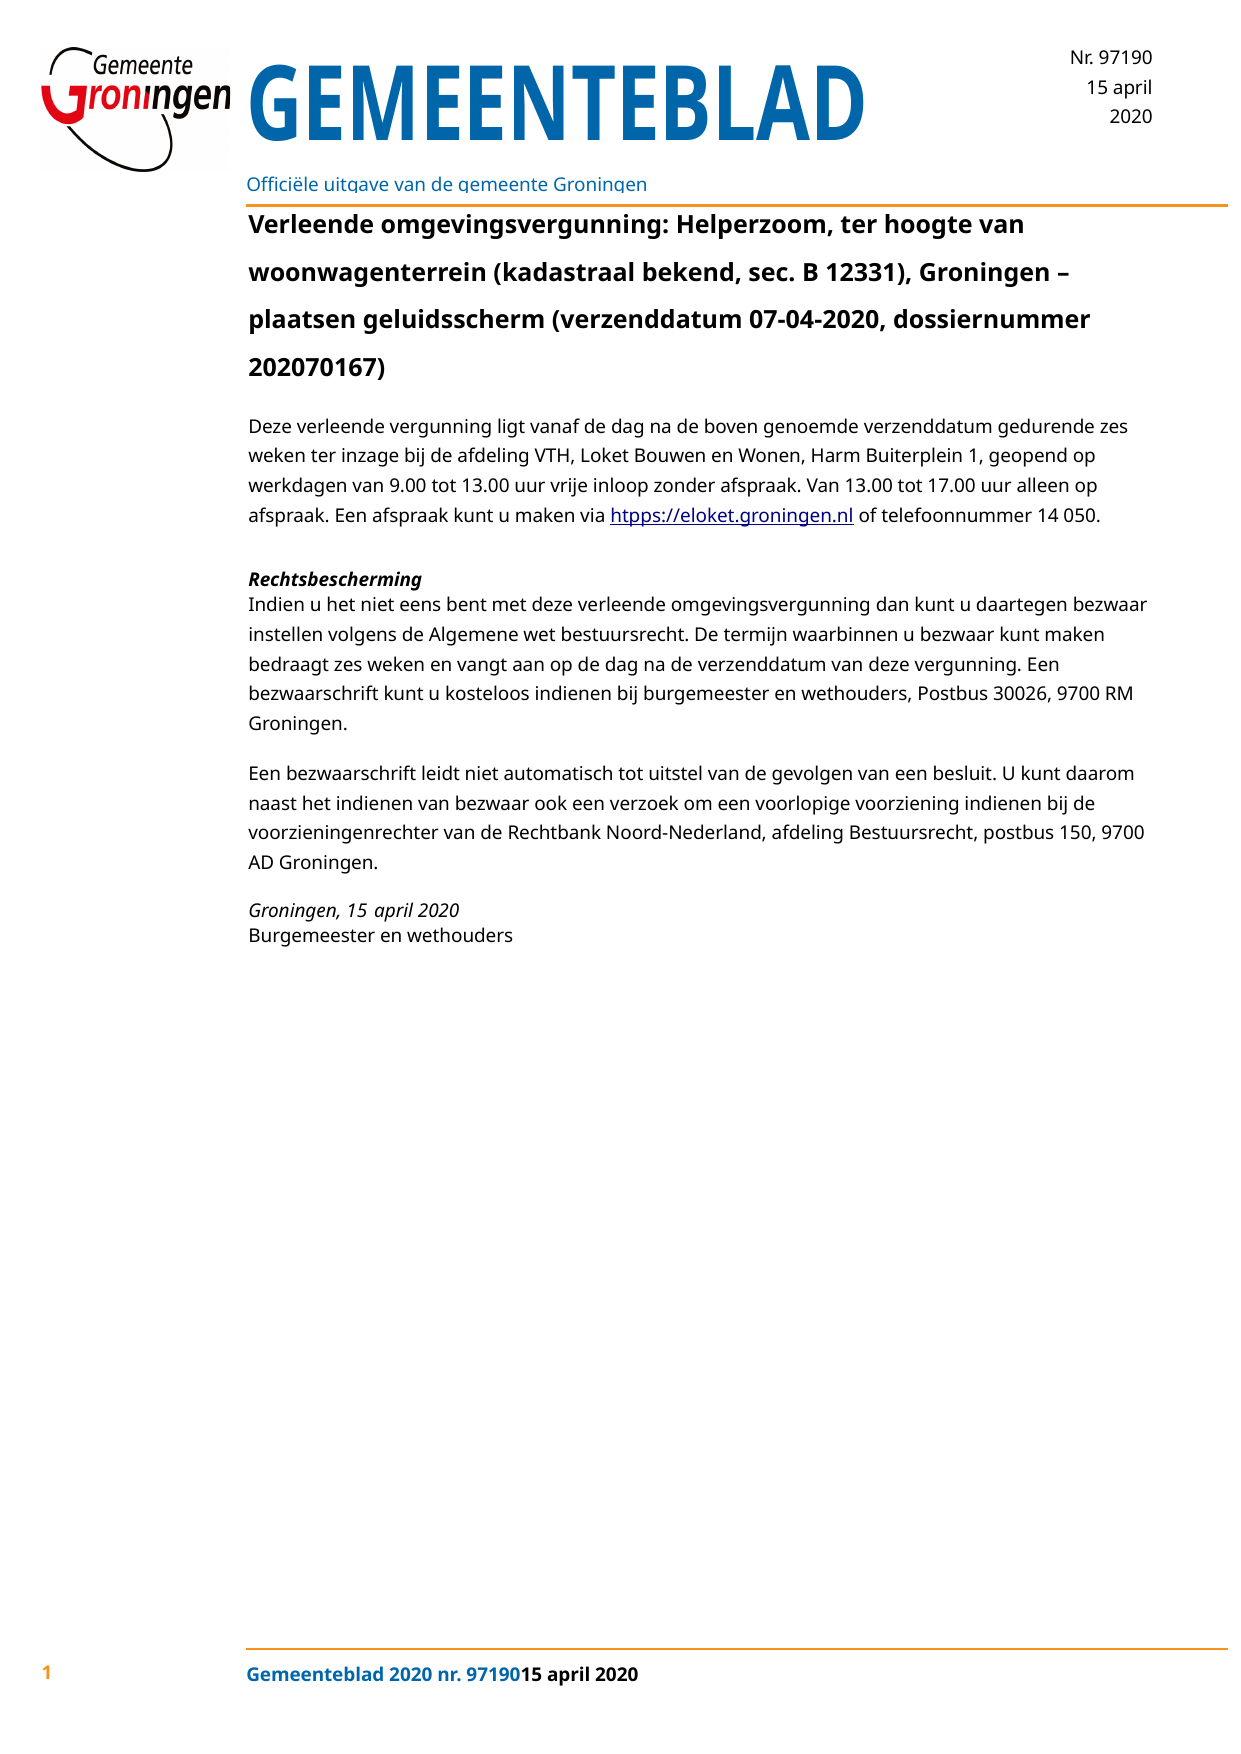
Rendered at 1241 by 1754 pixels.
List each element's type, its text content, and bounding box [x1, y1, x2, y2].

text Verleende omgevingsvergunning: Helperzoom, ter hoogte van woonwagenterrein (kadastraal bekend, sec. B 12331), Groningen – plaatsen geluidsscherm (verzenddatum 07-04-2020, dossiernummer 202070167) [248, 207, 1152, 384]
text Rechtsbescherming [248, 566, 1152, 592]
text Indien u het niet eens bent met deze verleende omgevingsvergunning dan kunt u daartegen bezwaar instellen volgens de Algemene wet bestuursrecht. De termijn waarbinnen u bezwaar kunt maken bedraagt zes weken en vangt aan op de dag na de verzenddatum van deze vergunning. Een bezwaarschrift kunt u kosteloos indienen bij burgemeester en wethouders, Postbus 30026, 9700 RM Groningen. [248, 592, 1152, 736]
text Een bezwaarschrift leidt niet automatisch tot uitstel van de gevolgen van een besluit. U kunt daarom naast het indienen van bezwaar ook een verzoek om een voorlopige voorziening indienen bij de voorzieningenrechter van de Rechtbank Noord-Nederland, afdeling Bestuursrecht, postbus 150, 9700 AD Groningen. [248, 760, 1152, 875]
text Deze verleende vergunning ligt vanaf de dag na de boven genoemde verzenddatum gedurende zes weken ter inzage bij de afdeling VTH, Loket Bouwen en Wonen, Harm Buiterplein 1, geopend op werkdagen van 9.00 tot 13.00 uur vrije inloop zonder afspraak. Van 13.00 tot 17.00 uur alleen op afspraak. Een afspraak kunt u maken via htpps://eloket.groningen.nl of telefoonnummer 14 050. [248, 413, 1152, 528]
text Burgemeester en wethouders [248, 923, 1152, 948]
picture [41, 47, 231, 172]
text Groningen, 15 april 2020 [248, 897, 1152, 923]
